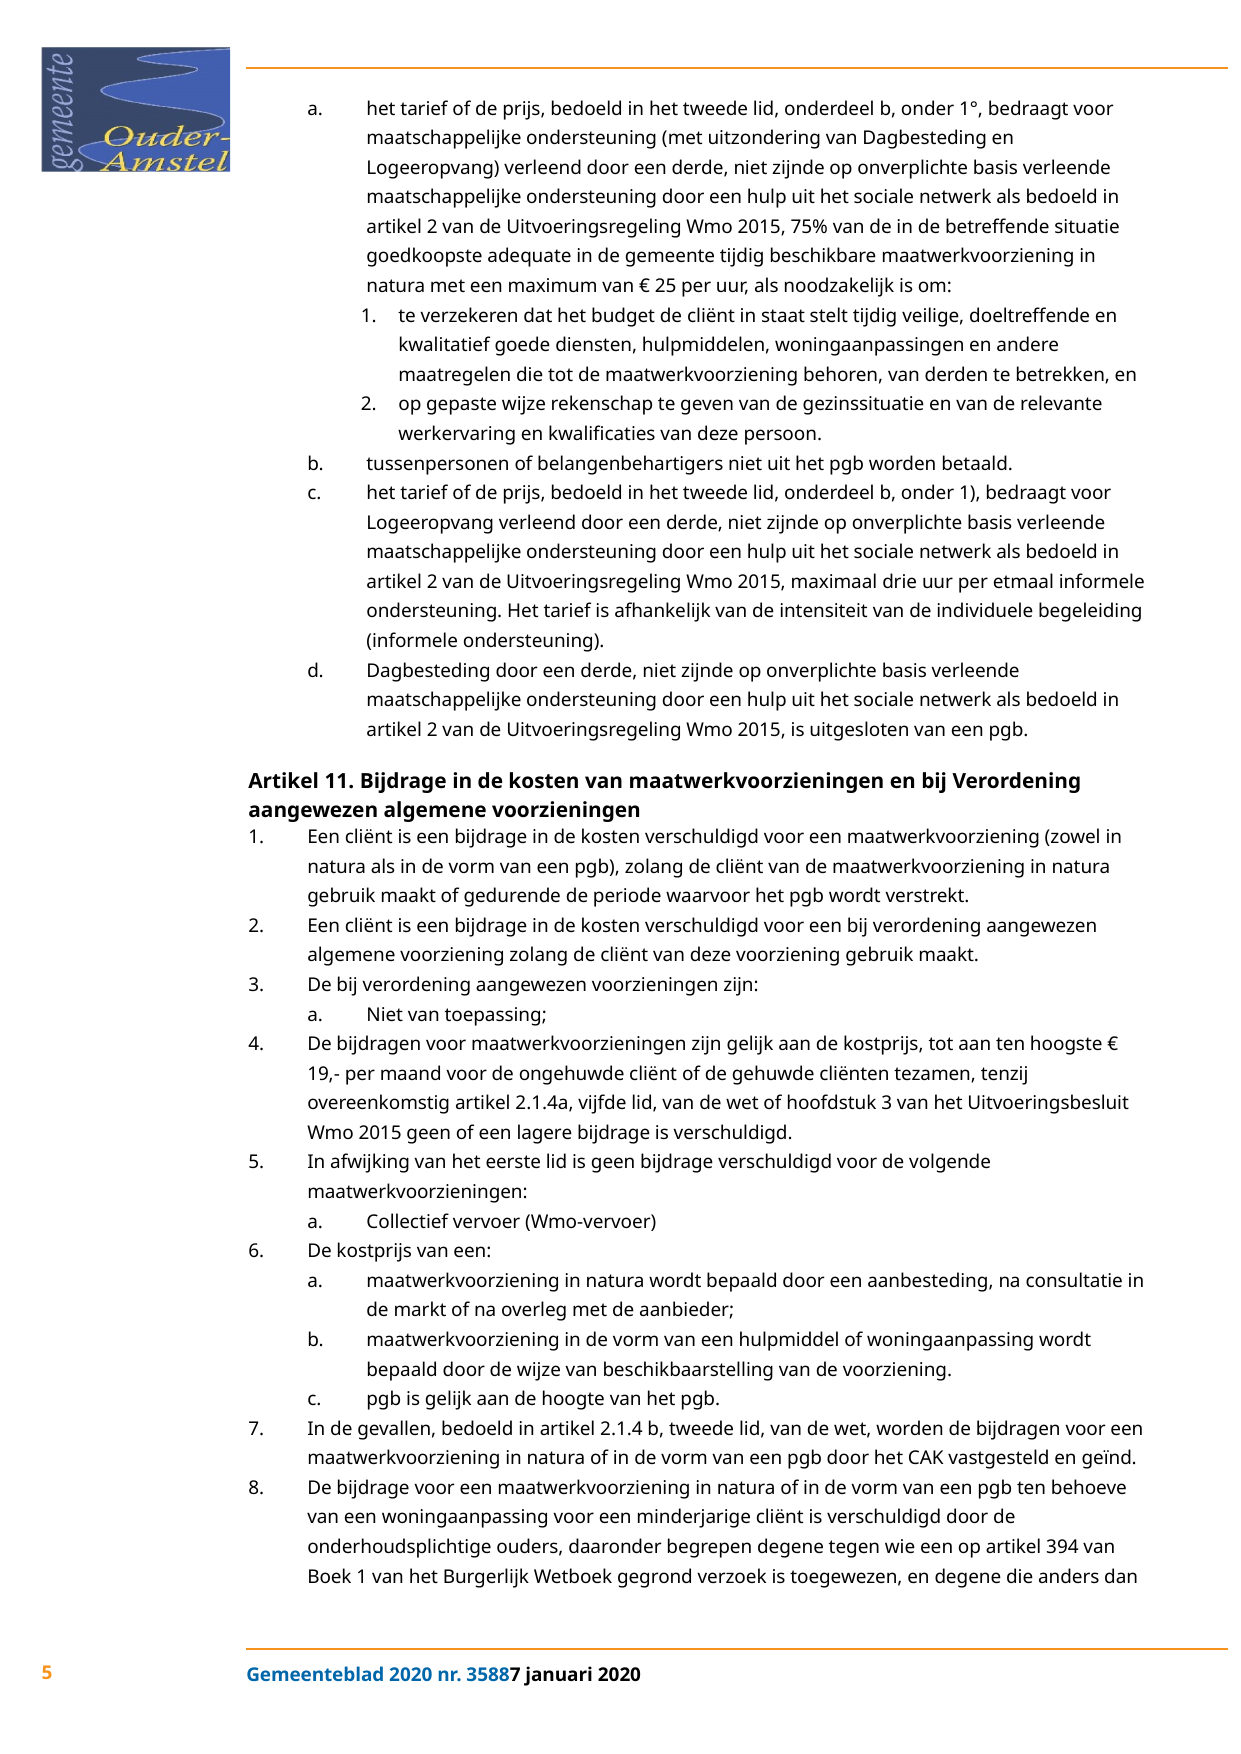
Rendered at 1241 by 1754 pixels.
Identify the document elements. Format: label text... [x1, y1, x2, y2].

list De bijdrage voor een maatwerkvoorziening in natura of in de vorm van een pgb ten behoeve van een woningaanpassing voor een minderjarige cliënt is verschuldigd door de onderhoudsplichtige ouders, daaronder begrepen degene tegen wie een op artikel 394 van Boek 1 van het Burgerlijk Wetboek gegrond verzoek is toegewezen, en degene die anders dan [248, 1474, 1152, 1589]
list Niet van toepassing; [307, 1001, 1152, 1027]
picture [41, 47, 231, 172]
list De kostprijs van een: [248, 1237, 1152, 1263]
list maatwerkvoorziening in de vorm van een hulpmiddel of woningaanpassing wordt bepaald door de wijze van beschikbaarstelling van de voorziening. [307, 1326, 1152, 1382]
list In afwijking van het eerste lid is geen bijdrage verschuldigd voor de volgende maatwerkvoorzieningen: [248, 1149, 1152, 1204]
list Een cliënt is een bijdrage in de kosten verschuldigd voor een maatwerkvoorziening (zowel in natura als in de vorm van een pgb), zolang de cliënt van de maatwerkvoorziening in natura gebruik maakt of gedurende de periode waarvoor het pgb wordt verstrekt. [248, 823, 1152, 908]
list maatwerkvoorziening in natura wordt bepaald door een aanbesteding, na consultatie in de markt of na overleg met de aanbieder; [307, 1267, 1152, 1322]
list Dagbesteding door een derde, niet zijnde op onverplichte basis verleende maatschappelijke ondersteuning door een hulp uit het sociale netwerk als bedoeld in artikel 2 van de Uitvoeringsregeling Wmo 2015, is uitgesloten van een pgb. [307, 657, 1152, 742]
list op gepaste wijze rekenschap te geven van de gezinssituatie en van de relevante werkervaring en kwalificaties van deze persoon. [361, 391, 1152, 446]
list Collectief vervoer (Wmo-vervoer) [307, 1208, 1152, 1234]
text Artikel 11. Bijdrage in de kosten van maatwerkvoorzieningen en bij Verordening aangewezen algemene voorzieningen [248, 766, 1152, 823]
list het tarief of de prijs, bedoeld in het tweede lid, onderdeel b, onder 1°, bedraagt voor maatschappelijke ondersteuning (met uitzondering van Dagbesteding en Logeeropvang) verleend door een derde, niet zijnde op onverplichte basis verleende maatschappelijke ondersteuning door een hulp uit het sociale netwerk als bedoeld in artikel 2 van de Uitvoeringsregeling Wmo 2015, 75% van de in de betreffende situatie goedkoopste adequate in de gemeente tijdig beschikbare maatwerkvoorziening in natura met een maximum van € 25 per uur, als noodzakelijk is om: [307, 95, 1152, 298]
list tussenpersonen of belangenbehartigers niet uit het pgb worden betaald. [307, 450, 1152, 476]
list te verzekeren dat het budget de cliënt in staat stelt tijdig veilige, doeltreffende en kwalitatief goede diensten, hulpmiddelen, woningaanpassingen en andere maatregelen die tot de maatwerkvoorziening behoren, van derden te betrekken, en [361, 302, 1152, 387]
list De bij verordening aangewezen voorzieningen zijn: [248, 971, 1152, 997]
list pgb is gelijk aan de hoogte van het pgb. [307, 1385, 1152, 1411]
list In de gevallen, bedoeld in artikel 2.1.4 b, tweede lid, van de wet, worden de bijdragen voor een maatwerkvoorziening in natura of in de vorm van een pgb door het CAK vastgesteld en geïnd. [248, 1415, 1152, 1470]
list het tarief of de prijs, bedoeld in het tweede lid, onderdeel b, onder 1), bedraagt voor Logeeropvang verleend door een derde, niet zijnde op onverplichte basis verleende maatschappelijke ondersteuning door een hulp uit het sociale netwerk als bedoeld in artikel 2 van de Uitvoeringsregeling Wmo 2015, maximaal drie uur per etmaal informele ondersteuning. Het tarief is afhankelijk van de intensiteit van de individuele begeleiding (informele ondersteuning). [307, 479, 1152, 653]
list Een cliënt is een bijdrage in de kosten verschuldigd voor een bij verordening aangewezen algemene voorziening zolang de cliënt van deze voorziening gebruik maakt. [248, 912, 1152, 967]
list De bijdragen voor maatwerkvoorzieningen zijn gelijk aan de kostprijs, tot aan ten hoogste € 19,- per maand voor de ongehuwde cliënt of de gehuwde cliënten tezamen, tenzij overeenkomstig artikel 2.1.4a, vijfde lid, van de wet of hoofdstuk 3 van het Uitvoeringsbesluit Wmo 2015 geen of een lagere bijdrage is verschuldigd. [248, 1030, 1152, 1145]
